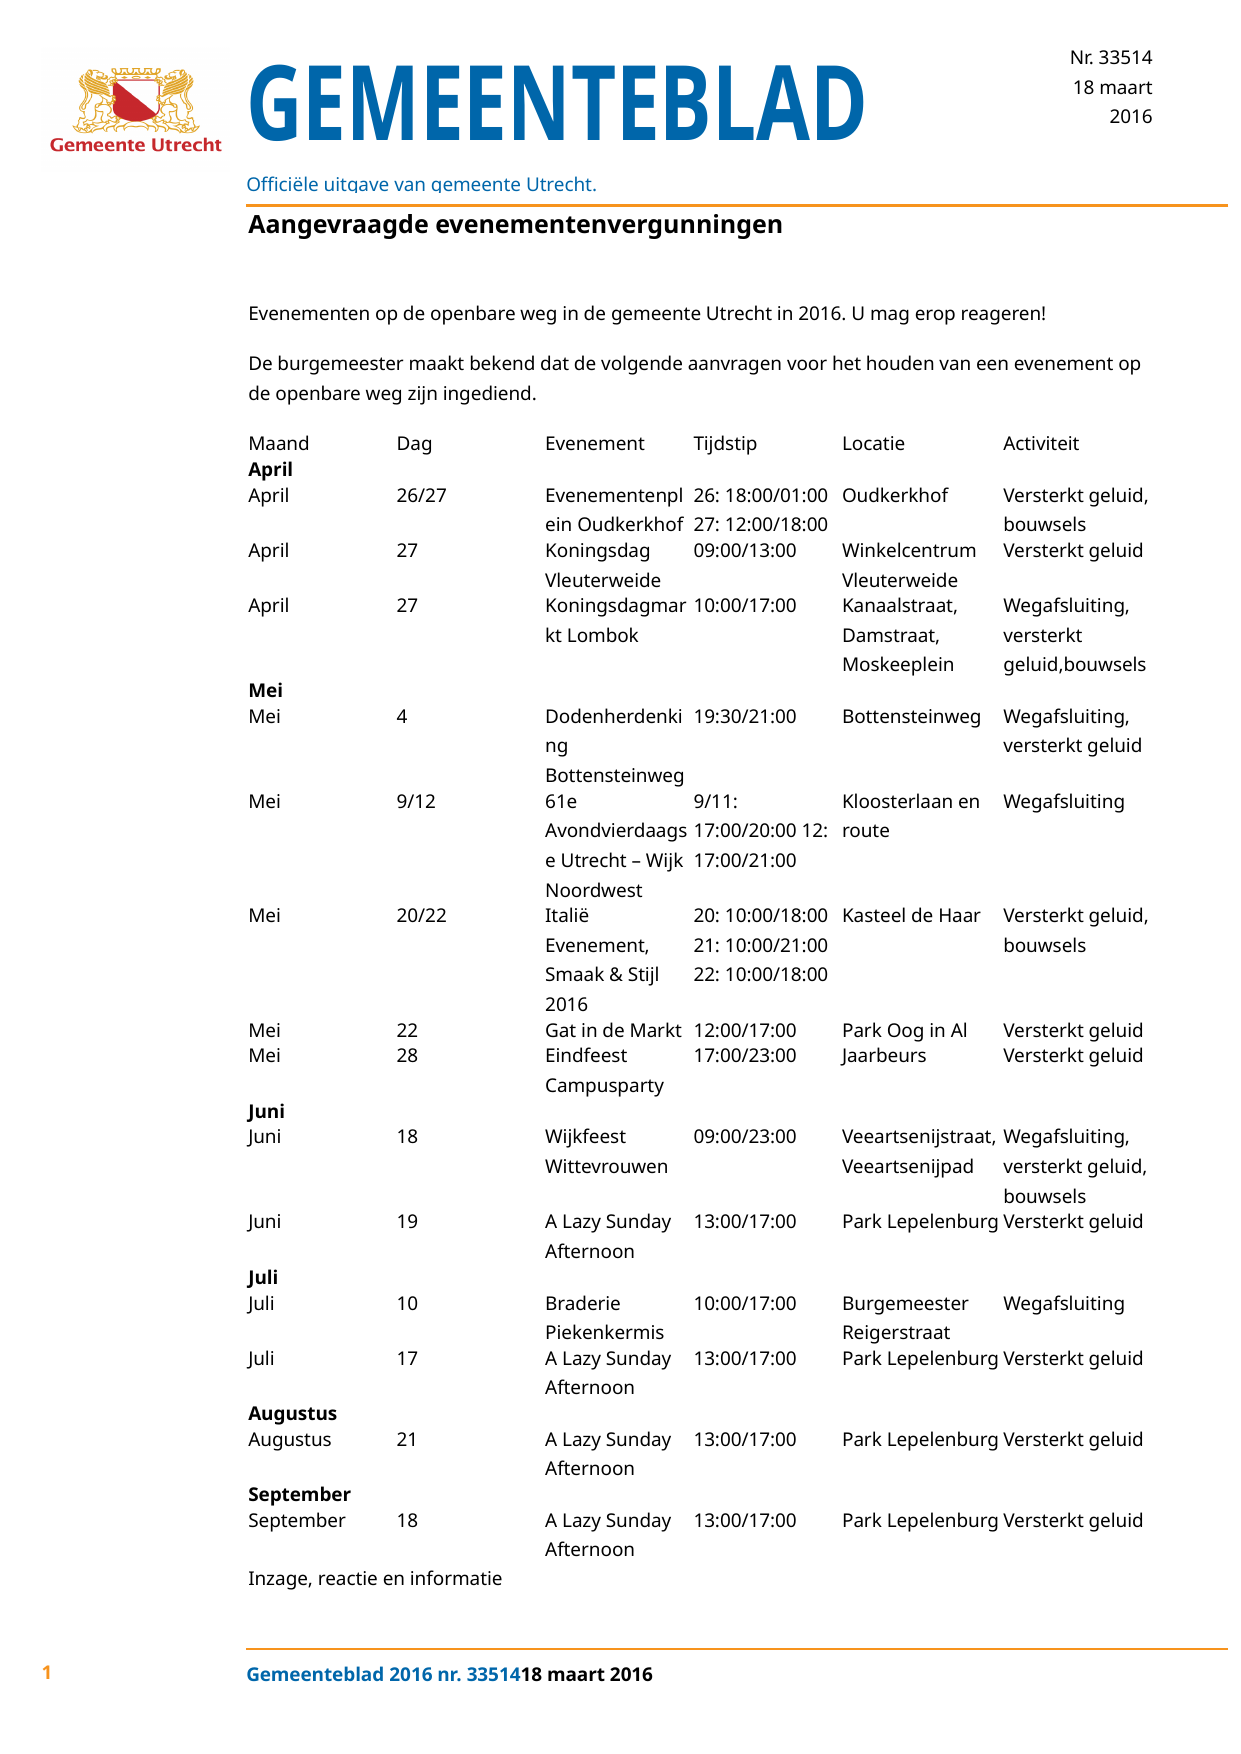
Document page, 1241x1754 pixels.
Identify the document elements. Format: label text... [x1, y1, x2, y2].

table_cell 19:30/21:00 [693, 703, 842, 788]
table_cell 61e Avondvierdaagse Utrecht – Wijk Noordwest [545, 788, 693, 902]
table_cell Versterkt geluid, bouwsels [1003, 903, 1152, 1017]
table_cell 20: 10:00/18:00 21: 10:00/21:00 22: 10:00/18:00 [693, 903, 842, 1017]
table_cell Burgemeester Reigerstraat [842, 1290, 1003, 1345]
table_cell Kasteel de Haar [842, 903, 1003, 1017]
table_cell Winkelcentrum Vleuterweide [842, 537, 1003, 592]
table_header Evenement [545, 430, 693, 456]
table_cell 19 [396, 1209, 545, 1264]
table_header Dag [396, 430, 545, 456]
table_cell Mei [248, 1017, 396, 1043]
table_cell Italië Evenement, Smaak & Stijl 2016 [545, 903, 693, 1017]
table_cell Versterkt geluid [1003, 1043, 1152, 1098]
text Aangevraagde evenementenvergunningen [248, 207, 1152, 241]
table_cell 27 [396, 537, 545, 592]
table_cell 9/12 [396, 788, 545, 902]
table_cell Juli [248, 1345, 396, 1400]
table_cell 12:00/17:00 [693, 1017, 842, 1043]
table_cell A Lazy Sunday Afternoon [545, 1209, 693, 1264]
table_cell April [248, 482, 396, 537]
table_cell Park Lepelenburg [842, 1507, 1003, 1562]
table_cell Koningsdag Vleuterweide [545, 537, 693, 592]
table_cell April [248, 456, 1152, 482]
table_cell 4 [396, 703, 545, 788]
table_cell Wegafsluiting, versterkt geluid, bouwsels [1003, 1124, 1152, 1209]
table_cell Gat in de Markt [545, 1017, 693, 1043]
table_cell Augustus [248, 1400, 1152, 1426]
table_cell 27 [396, 593, 545, 677]
table_cell Juni [248, 1209, 396, 1264]
table_cell 09:00/23:00 [693, 1124, 842, 1209]
table_cell 10:00/17:00 [693, 1290, 842, 1345]
table_cell Veeartsenijstraat, Veeartsenijpad [842, 1124, 1003, 1209]
table_cell Versterkt geluid [1003, 1426, 1152, 1481]
table_cell 13:00/17:00 [693, 1345, 842, 1400]
table_cell Oudkerkhof [842, 482, 1003, 537]
table_cell 21 [396, 1426, 545, 1481]
table_cell 10 [396, 1290, 545, 1345]
table_cell Versterkt geluid [1003, 1017, 1152, 1043]
table_cell Park Oog in Al [842, 1017, 1003, 1043]
table_cell 9/11: 17:00/20:00 12: 17:00/21:00 [693, 788, 842, 902]
table_cell Kanaalstraat, Damstraat, Moskeeplein [842, 593, 1003, 677]
table_cell Juni [248, 1098, 1152, 1124]
table_cell Bottensteinweg [842, 703, 1003, 788]
table_cell Wijkfeest Wittevrouwen [545, 1124, 693, 1209]
table_header Activiteit [1003, 430, 1152, 456]
table_cell 20/22 [396, 903, 545, 1017]
table_cell April [248, 593, 396, 677]
table_cell 26: 18:00/01:00 27: 12:00/18:00 [693, 482, 842, 537]
picture [41, 47, 231, 172]
table_cell Mei [248, 788, 396, 902]
table_cell Wegafsluiting, versterkt geluid,bouwsels [1003, 593, 1152, 677]
table_cell Wegafsluiting [1003, 788, 1152, 902]
table_cell Koningsdagmarkt Lombok [545, 593, 693, 677]
table_cell 22 [396, 1017, 545, 1043]
table_cell 10:00/17:00 [693, 593, 842, 677]
table_cell Mei [248, 678, 1152, 703]
table_cell 18 [396, 1124, 545, 1209]
table_cell Augustus [248, 1426, 396, 1481]
table_header Maand [248, 430, 396, 456]
table_cell Park Lepelenburg [842, 1345, 1003, 1400]
table_cell Jaarbeurs [842, 1043, 1003, 1098]
table_cell April [248, 537, 396, 592]
text De burgemeester maakt bekend dat de volgende aanvragen voor het houden van een evenement op de openbare weg zijn ingediend. [248, 350, 1152, 406]
table_cell Versterkt geluid [1003, 1507, 1152, 1562]
table_cell Braderie Piekenkermis [545, 1290, 693, 1345]
table_cell Mei [248, 703, 396, 788]
table_header Tijdstip [693, 430, 842, 456]
table_cell 28 [396, 1043, 545, 1098]
table_cell Eindfeest Campusparty [545, 1043, 693, 1098]
table_cell 09:00/13:00 [693, 537, 842, 592]
text Inzage, reactie en informatie [248, 1566, 1152, 1591]
table_header Locatie [842, 430, 1003, 456]
table_cell A Lazy Sunday Afternoon [545, 1426, 693, 1481]
table_cell Wegafsluiting [1003, 1290, 1152, 1345]
table_cell A Lazy Sunday Afternoon [545, 1507, 693, 1562]
table_cell Dodenherdenking Bottensteinweg [545, 703, 693, 788]
table_cell Mei [248, 1043, 396, 1098]
table_cell September [248, 1481, 1152, 1507]
table_cell A Lazy Sunday Afternoon [545, 1345, 693, 1400]
table_cell 18 [396, 1507, 545, 1562]
table_cell Mei [248, 903, 396, 1017]
table_cell 13:00/17:00 [693, 1209, 842, 1264]
table_cell Juni [248, 1124, 396, 1209]
table_cell 13:00/17:00 [693, 1507, 842, 1562]
table_cell Versterkt geluid [1003, 537, 1152, 592]
table_cell Wegafsluiting, versterkt geluid [1003, 703, 1152, 788]
table_cell Juli [248, 1264, 1152, 1290]
table_cell 17 [396, 1345, 545, 1400]
table_cell Versterkt geluid, bouwsels [1003, 482, 1152, 537]
table_cell Kloosterlaan en route [842, 788, 1003, 902]
text Evenementen op de openbare weg in de gemeente Utrecht in 2016. U mag erop reageren! [248, 300, 1152, 326]
table_cell 26/27 [396, 482, 545, 537]
table_cell Versterkt geluid [1003, 1345, 1152, 1400]
table_cell 17:00/23:00 [693, 1043, 842, 1098]
table_cell Versterkt geluid [1003, 1209, 1152, 1264]
table_cell Park Lepelenburg [842, 1209, 1003, 1264]
table_cell Park Lepelenburg [842, 1426, 1003, 1481]
table_cell Evenementenplein Oudkerkhof [545, 482, 693, 537]
table_cell 13:00/17:00 [693, 1426, 842, 1481]
table_cell Juli [248, 1290, 396, 1345]
table_cell September [248, 1507, 396, 1562]
